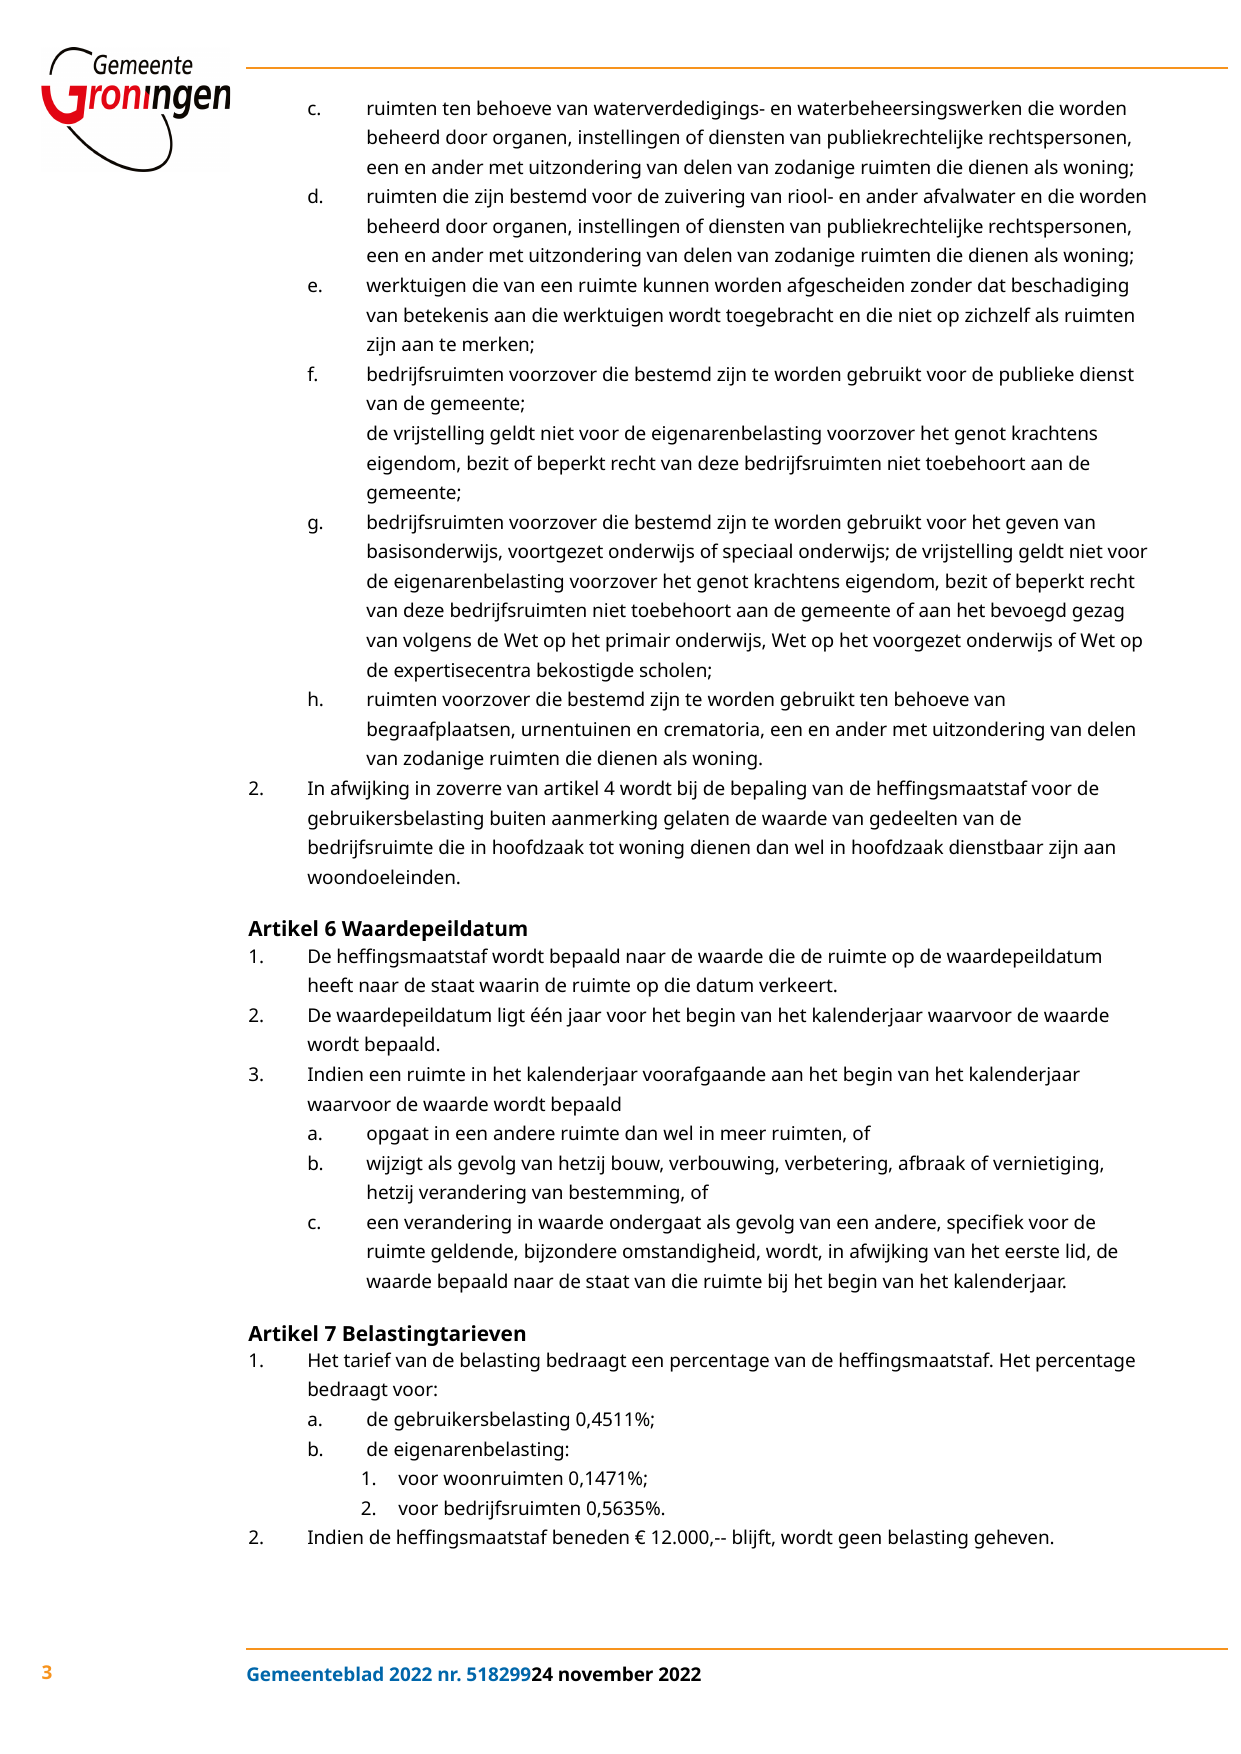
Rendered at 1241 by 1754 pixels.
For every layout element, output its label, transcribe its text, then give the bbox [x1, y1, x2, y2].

list bedrijfsruimten voorzover die bestemd zijn te worden gebruikt voor het geven van basisonderwijs, voortgezet onderwijs of speciaal onderwijs; de vrijstelling geldt niet voor de eigenarenbelasting voorzover het genot krachtens eigendom, bezit of beperkt recht van deze bedrijfsruimten niet toebehoort aan de gemeente of aan het bevoegd gezag van volgens de Wet op het primair onderwijs, Wet op het voorgezet onderwijs of Wet op de expertisecentra bekostigde scholen; [307, 509, 1152, 683]
list Indien de heffingsmaatstaf beneden € 12.000,-- blijft, wordt geen belasting geheven. [248, 1524, 1152, 1550]
list ruimten voorzover die bestemd zijn te worden gebruikt ten behoeve van begraafplaatsen, urnentuinen en crematoria, een en ander met uitzondering van delen van zodanige ruimten die dienen als woning. [307, 686, 1152, 771]
list voor bedrijfsruimten 0,5635%. [361, 1495, 1152, 1521]
list bedrijfsruimten voorzover die bestemd zijn te worden gebruikt voor de publieke dienst van de gemeente; [307, 361, 1152, 416]
list ruimten die zijn bestemd voor de zuivering van riool- en ander afvalwater en die worden beheerd door organen, instellingen of diensten van publiekrechtelijke rechtspersonen, een en ander met uitzondering van delen van zodanige ruimten die dienen als woning; [307, 183, 1152, 268]
list voor woonruimten 0,1471%; [361, 1465, 1152, 1491]
picture [41, 47, 231, 172]
list de vrijstelling geldt niet voor de eigenarenbelasting voorzover het genot krachtens eigendom, bezit of beperkt recht van deze bedrijfsruimten niet toebehoort aan de gemeente; [307, 420, 1152, 505]
list opgaat in een andere ruimte dan wel in meer ruimten, of [307, 1120, 1152, 1146]
list ruimten ten behoeve van waterverdedigings- en waterbeheersingswerken die worden beheerd door organen, instellingen of diensten van publiekrechtelijke rechtspersonen, een en ander met uitzondering van delen van zodanige ruimten die dienen als woning; [307, 95, 1152, 180]
list De waardepeildatum ligt één jaar voor het begin van het kalenderjaar waarvoor de waarde wordt bepaald. [248, 1002, 1152, 1057]
list wijzigt als gevolg van hetzij bouw, verbouwing, verbetering, afbraak of vernietiging, hetzij verandering van bestemming, of [307, 1150, 1152, 1205]
list De heffingsmaatstaf wordt bepaald naar de waarde die de ruimte op de waardepeildatum heeft naar de staat waarin de ruimte op die datum verkeert. [248, 943, 1152, 998]
list Indien een ruimte in het kalenderjaar voorafgaande aan het begin van het kalenderjaar waarvoor de waarde wordt bepaald [248, 1061, 1152, 1116]
list werktuigen die van een ruimte kunnen worden afgescheiden zonder dat beschadiging van betekenis aan die werktuigen wordt toegebracht en die niet op zichzelf als ruimten zijn aan te merken; [307, 272, 1152, 357]
text Artikel 6 Waardepeildatum [248, 914, 1152, 943]
list een verandering in waarde ondergaat als gevolg van een andere, specifiek voor de ruimte geldende, bijzondere omstandigheid, wordt, in afwijking van het eerste lid, de waarde bepaald naar de staat van die ruimte bij het begin van het kalenderjaar. [307, 1209, 1152, 1294]
list In afwijking in zoverre van artikel 4 wordt bij de bepaling van de heffingsmaatstaf voor de gebruikersbelasting buiten aanmerking gelaten de waarde van gedeelten van de bedrijfsruimte die in hoofdzaak tot woning dienen dan wel in hoofdzaak dienstbaar zijn aan woondoeleinden. [248, 775, 1152, 890]
list Het tarief van de belasting bedraagt een percentage van de heffingsmaatstaf. Het percentage bedraagt voor: [248, 1347, 1152, 1402]
text Artikel 7 Belastingtarieven [248, 1319, 1152, 1347]
list de gebruikersbelasting 0,4511%; [307, 1406, 1152, 1432]
list de eigenarenbelasting: [307, 1436, 1152, 1462]
